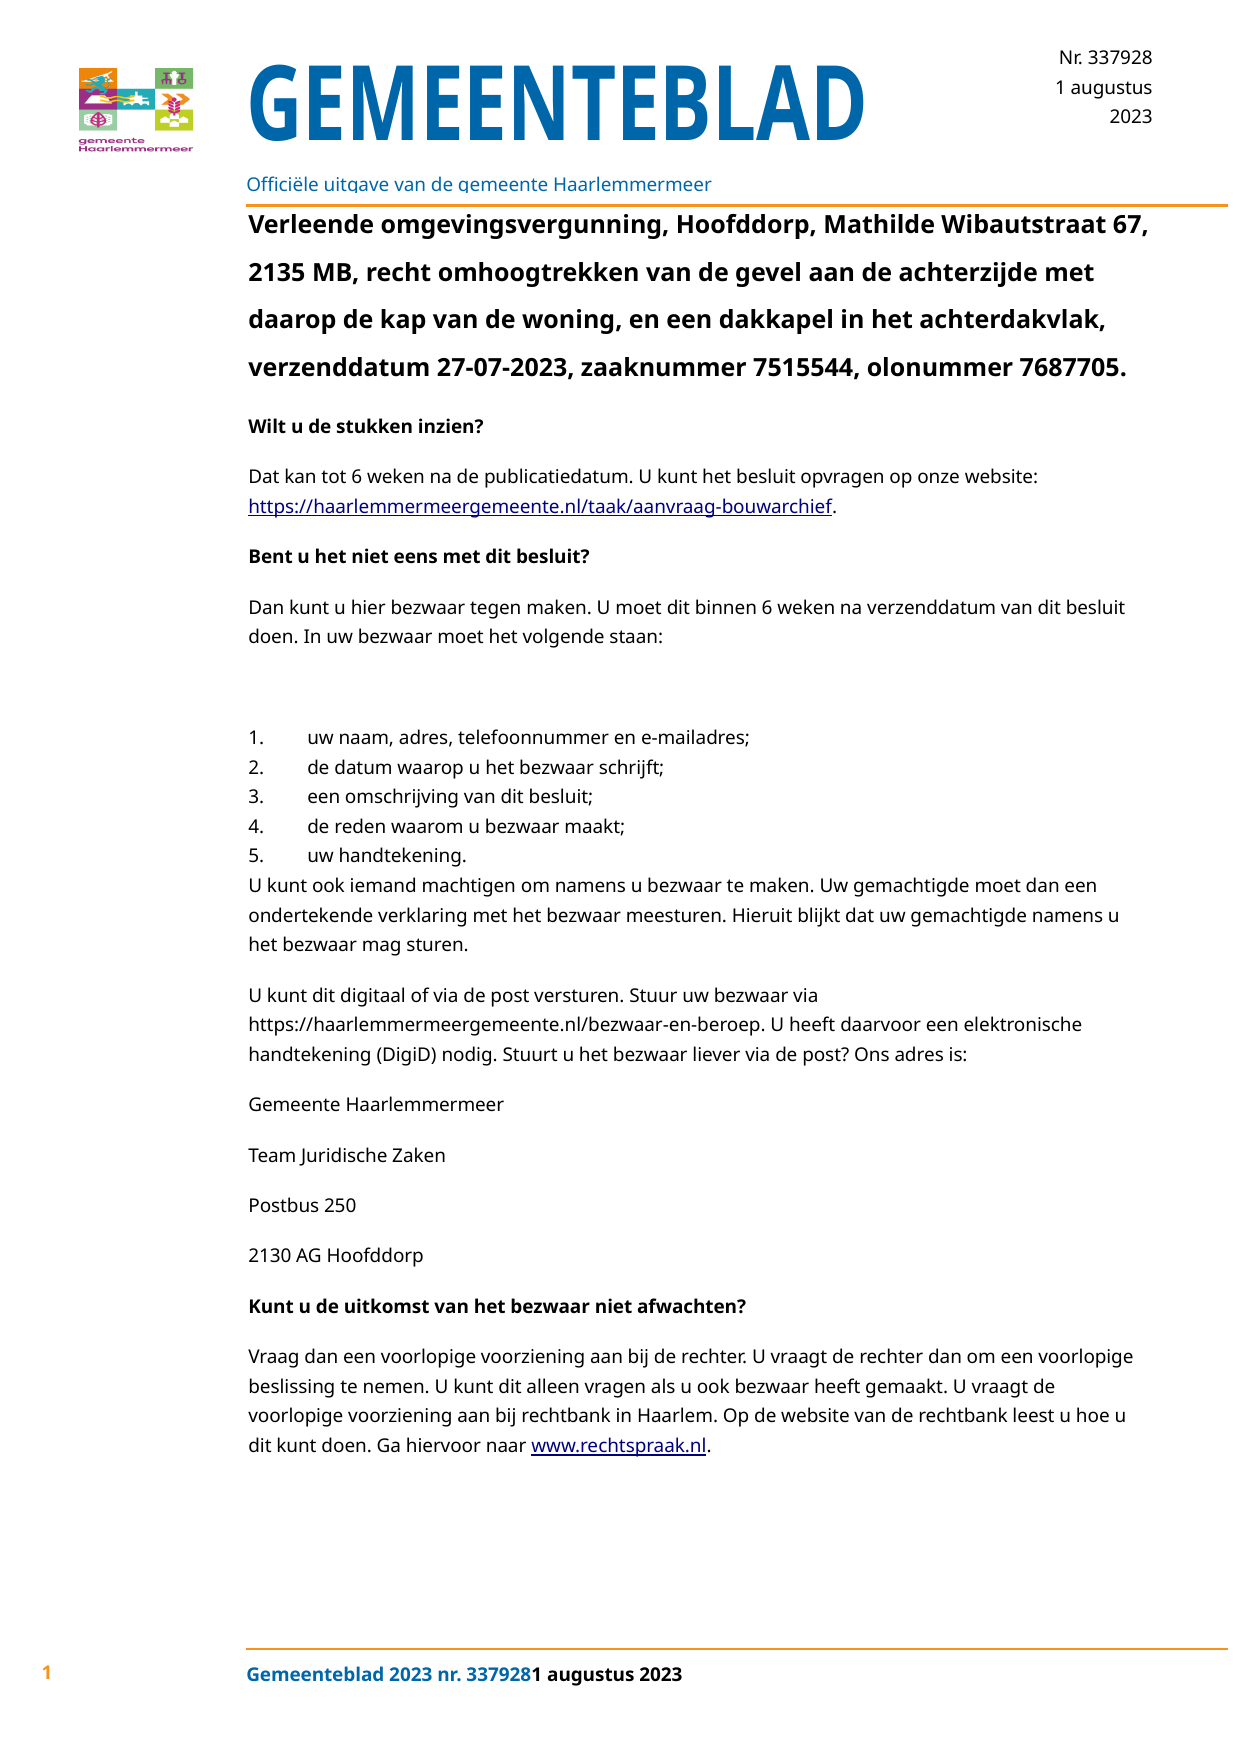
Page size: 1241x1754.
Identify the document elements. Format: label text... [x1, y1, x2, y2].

text Postbus 250 [248, 1192, 1152, 1218]
text Dat kan tot 6 weken na de publicatiedatum. U kunt het besluit opvragen op onze website: https://haarlemmermeergemeente.nl/taak/aanvraag-bouwarchief. [248, 463, 1152, 519]
text Wilt u de stukken inzien? [248, 413, 1152, 439]
text Team Juridische Zaken [248, 1142, 1152, 1168]
text Dan kunt u hier bezwaar tegen maken. U moet dit binnen 6 weken na verzenddatum van dit besluit doen. In uw bezwaar moet het volgende staan: [248, 594, 1152, 649]
list de reden waarom u bezwaar maakt; [248, 813, 1152, 839]
text U kunt ook iemand machtigen om namens u bezwaar te maken. Uw gemachtigde moet dan een ondertekende verklaring met het bezwaar meesturen. Hieruit blijkt dat uw gemachtigde namens u het bezwaar mag sturen. [248, 872, 1152, 957]
text Gemeente Haarlemmermeer [248, 1091, 1152, 1117]
text Verleende omgevingsvergunning, Hoofddorp, Mathilde Wibautstraat 67, 2135 MB, recht omhoogtrekken van de gevel aan de achterzijde met daarop de kap van de woning, en een dakkapel in het achterdakvlak, verzenddatum 27-07-2023, zaaknummer 7515544, olonummer 7687705. [248, 207, 1152, 384]
text Bent u het niet eens met dit besluit? [248, 543, 1152, 569]
list de datum waarop u het bezwaar schrijft; [248, 754, 1152, 780]
list uw handtekening. [248, 843, 1152, 868]
text Vraag dan een voorlopige voorziening aan bij de rechter. U vraagt de rechter dan om een voorlopige beslissing te nemen. U kunt dit alleen vragen als u ook bezwaar heeft gemaakt. U vraagt de voorlopige voorziening aan bij rechtbank in Haarlem. Op de website van de rechtbank leest u hoe u dit kunt doen. Ga hiervoor naar www.rechtspraak.nl. [248, 1343, 1152, 1458]
text 2130 AG Hoofddorp [248, 1243, 1152, 1268]
text Kunt u de uitkomst van het bezwaar niet afwachten? [248, 1293, 1152, 1319]
picture [41, 47, 231, 172]
list een omschrijving van dit besluit; [248, 783, 1152, 809]
text U kunt dit digitaal of via de post versturen. Stuur uw bezwaar via https://haarlemmermeergemeente.nl/bezwaar-en-beroep. U heeft daarvoor een elektronische handtekening (DigiD) nodig. Stuurt u het bezwaar liever via de post? Ons adres is: [248, 982, 1152, 1067]
list uw naam, adres, telefoonnummer en e-mailadres; [248, 724, 1152, 750]
